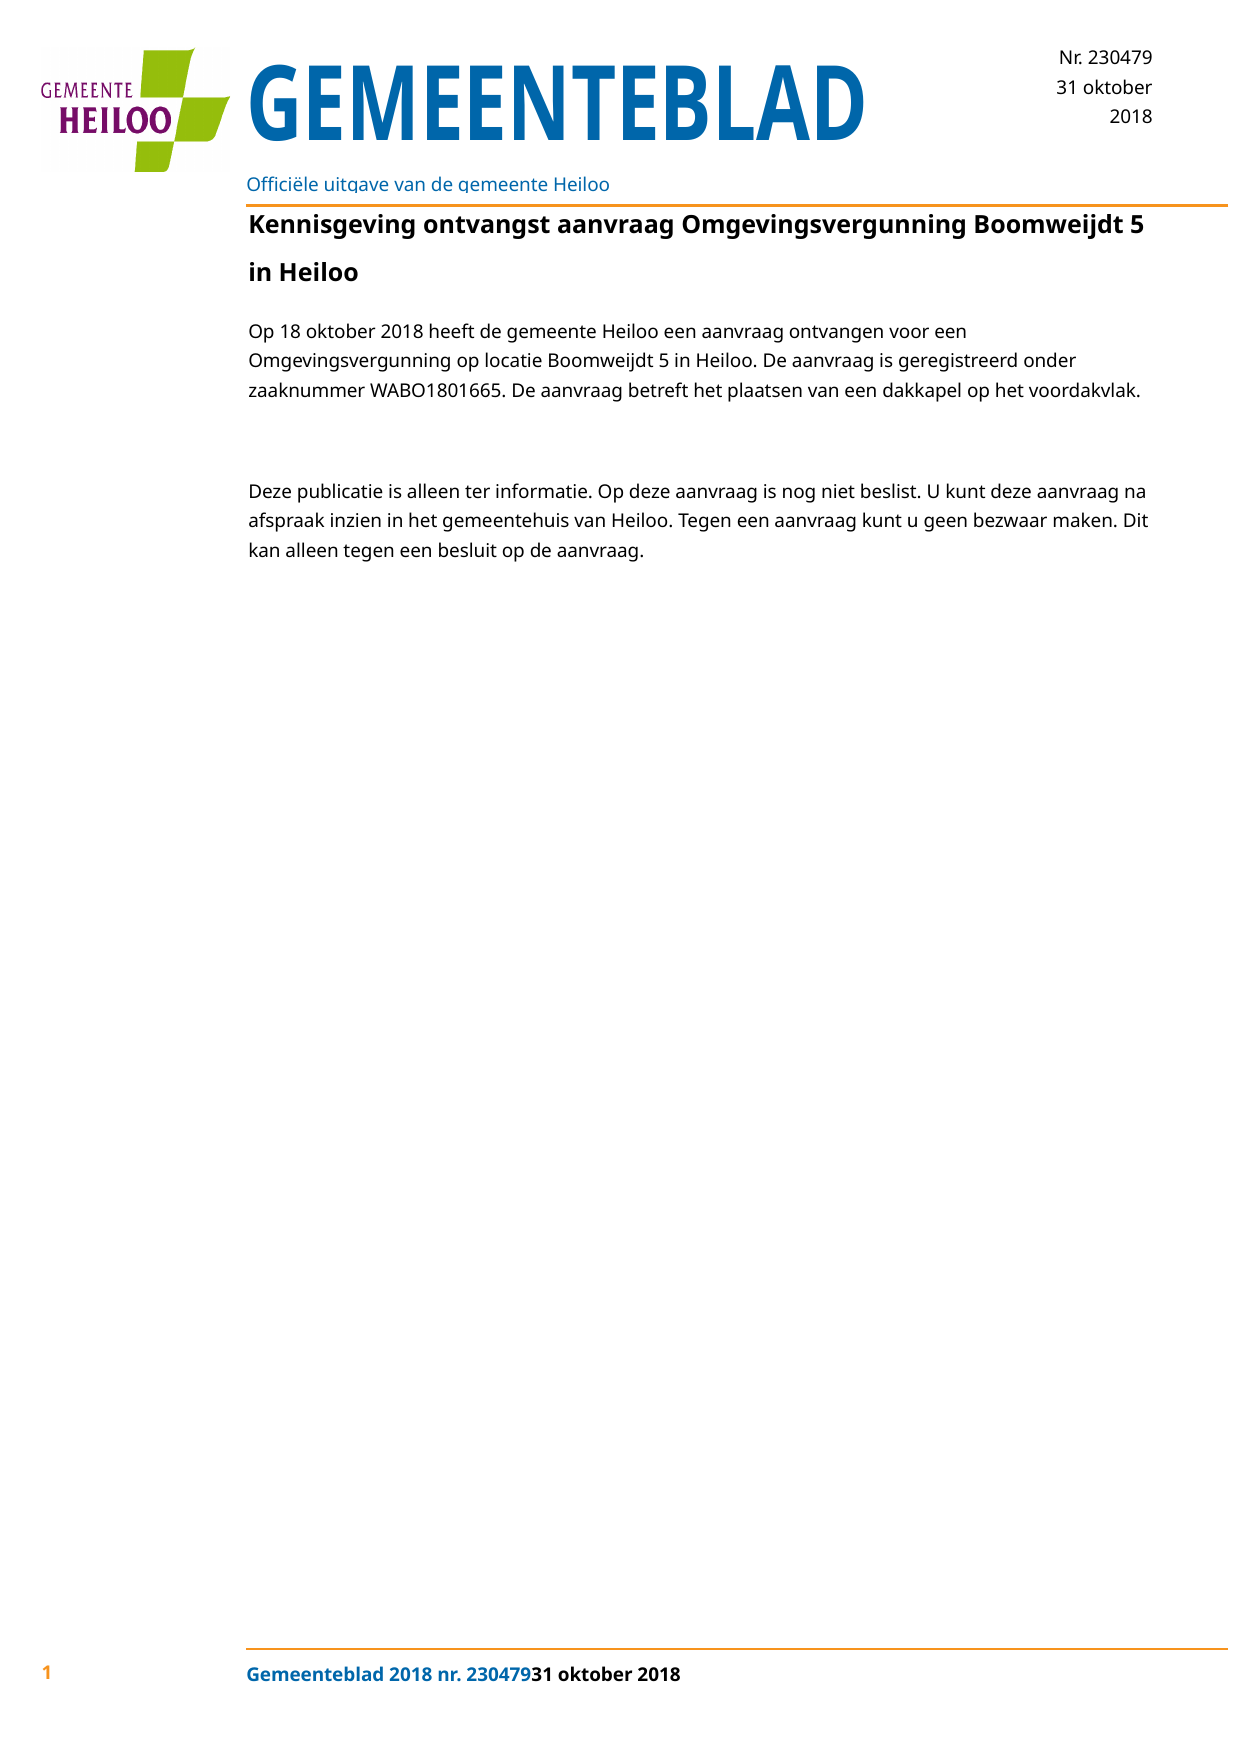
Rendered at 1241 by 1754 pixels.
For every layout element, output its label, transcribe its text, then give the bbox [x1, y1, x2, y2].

text Deze publicatie is alleen ter informatie. Op deze aanvraag is nog niet beslist. U kunt deze aanvraag na afspraak inzien in het gemeentehuis van Heiloo. Tegen een aanvraag kunt u geen bezwaar maken. Dit kan alleen tegen een besluit op de aanvraag. [248, 478, 1152, 563]
text Kennisgeving ontvangst aanvraag Omgevingsvergunning Boomweijdt 5 in Heiloo [248, 207, 1152, 288]
text Op 18 oktober 2018 heeft de gemeente Heiloo een aanvraag ontvangen voor een Omgevingsvergunning op locatie Boomweijdt 5 in Heiloo. De aanvraag is geregistreerd onder zaaknummer WABO1801665. De aanvraag betreft het plaatsen van een dakkapel op het voordakvlak. [248, 318, 1152, 403]
picture [41, 47, 231, 172]
